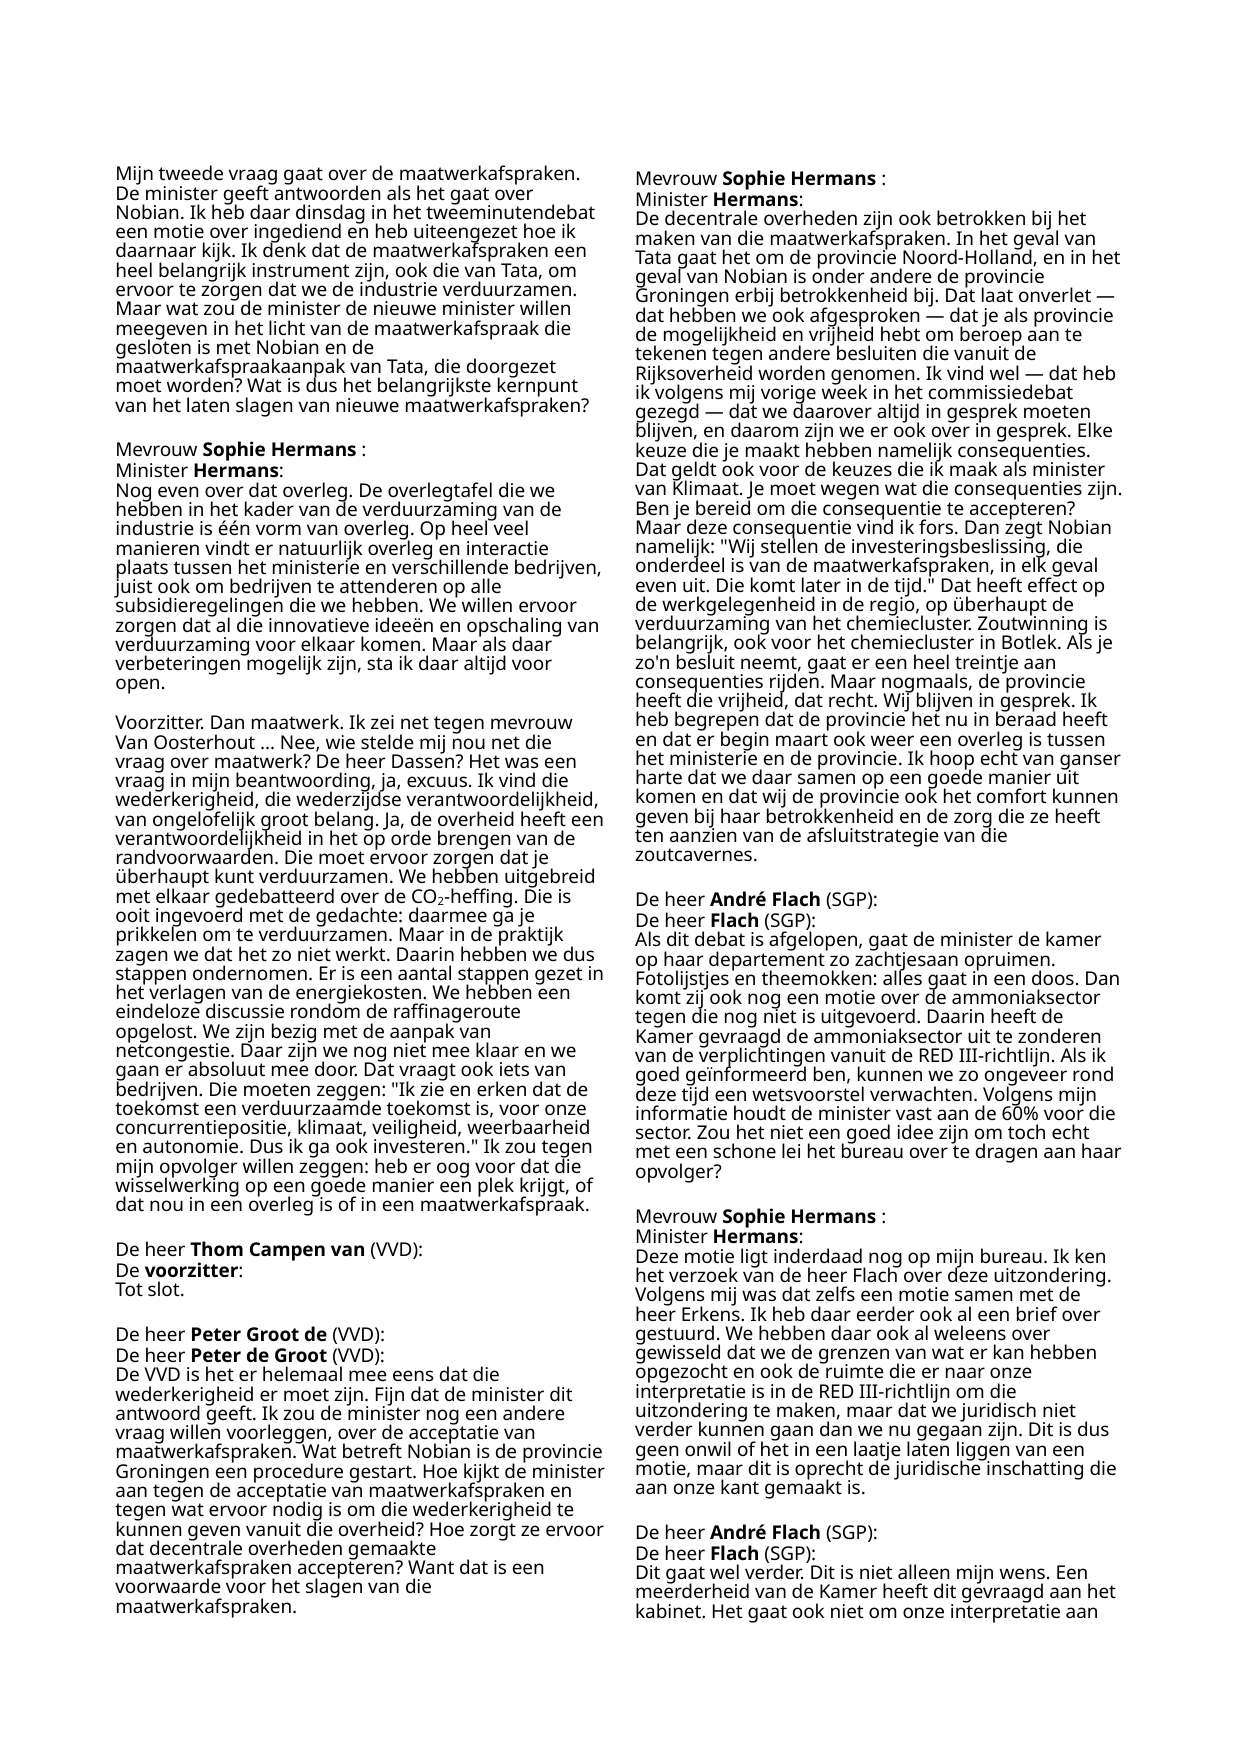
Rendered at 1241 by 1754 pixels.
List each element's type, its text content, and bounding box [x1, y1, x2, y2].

text Mijn tweede vraag gaat over de maatwerkafspraken. De minister geeft antwoorden als het gaat over Nobian. Ik heb daar dinsdag in het tweeminutendebat een motie over ingediend en heb uiteengezet hoe ik daarnaar kijk. Ik denk dat de maatwerkafspraken een heel belangrijk instrument zijn, ook die van Tata, om ervoor te zorgen dat we de industrie verduurzamen. Maar wat zou de minister de nieuwe minister willen meegeven in het licht van de maatwerkafspraak die gesloten is met Nobian en de maatwerkafspraakaanpak van Tata, die doorgezet moet worden? Wat is dus het belangrijkste kernpunt van het laten slagen van nieuwe maatwerkafspraken? [115, 165, 605, 416]
text De heer André Flach (SGP): [635, 886, 1125, 912]
text De heer André Flach (SGP): [635, 1519, 1125, 1545]
text Dit gaat wel verder. Dit is niet alleen mijn wens. Een meerderheid van de Kamer heeft dit gevraagd aan het kabinet. Het gaat ook niet om onze interpretatie aan [635, 1564, 1125, 1622]
text Voorzitter. Dan maatwerk. Ik zei net tegen mevrouw Van Oosterhout … Nee, wie stelde mij nou net die vraag over maatwerk? De heer Dassen? Het was een vraag in mijn beantwoording, ja, excuus. Ik vind die wederkerigheid, die wederzijdse verantwoordelijkheid, van ongelofelijk groot belang. Ja, de overheid heeft een verantwoordelijkheid in het op orde brengen van de randvoorwaarden. Die moet ervoor zorgen dat je überhaupt kunt verduurzamen. We hebben uitgebreid met elkaar gedebatteerd over de CO2-heffing. Die is ooit ingevoerd met de gedachte: daarmee ga je prikkelen om te verduurzamen. Maar in de praktijk zagen we dat het zo niet werkt. Daarin hebben we dus stappen ondernomen. Er is een aantal stappen gezet in het verlagen van de energiekosten. We hebben een eindeloze discussie rondom de raffinageroute opgelost. We zijn bezig met de aanpak van netcongestie. Daar zijn we nog niet mee klaar en we gaan er absoluut mee door. Dat vraagt ook iets van bedrijven. Die moeten zeggen: "Ik zie en erken dat de toekomst een verduurzaamde toekomst is, voor onze concurrentiepositie, klimaat, veiligheid, weerbaarheid en autonomie. Dus ik ga ook investeren." Ik zou tegen mijn opvolger willen zeggen: heb er oog voor dat die wisselwerking op een goede manier een plek krijgt, of dat nou in een overleg is of in een maatwerkafspraak. [115, 714, 605, 1215]
text Nog even over dat overleg. De overlegtafel die we hebben in het kader van de verduurzaming van de industrie is één vorm van overleg. Op heel veel manieren vindt er natuurlijk overleg en interactie plaats tussen het ministerie en verschillende bedrijven, juist ook om bedrijven te attenderen op alle subsidieregelingen die we hebben. We willen ervoor zorgen dat al die innovatieve ideeën en opschaling van verduurzaming voor elkaar komen. Maar als daar verbeteringen mogelijk zijn, sta ik daar altijd voor open. [115, 482, 605, 694]
text De VVD is het er helemaal mee eens dat die wederkerigheid er moet zijn. Fijn dat de minister dit antwoord geeft. Ik zou de minister nog een andere vraag willen voorleggen, over de acceptatie van maatwerkafspraken. Wat betreft Nobian is de provincie Groningen een procedure gestart. Hoe kijkt de minister aan tegen de acceptatie van maatwerkafspraken en tegen wat ervoor nodig is om die wederkerigheid te kunnen geven vanuit die overheid? Hoe zorgt ze ervoor dat decentrale overheden gemaakte maatwerkafspraken accepteren? Want dat is een voorwaarde voor het slagen van die maatwerkafspraken. [115, 1366, 605, 1617]
text De heer Flach (SGP): [635, 912, 1125, 931]
text Mevrouw Sophie Hermans : [635, 165, 1125, 191]
text De heer Flach (SGP): [635, 1545, 1125, 1564]
text Tot slot. [115, 1281, 605, 1301]
text De heer Thom Campen van (VVD): [115, 1236, 605, 1262]
text Deze motie ligt inderdaad nog op mijn bureau. Ik ken het verzoek van de heer Flach over deze uitzondering. Volgens mij was dat zelfs een motie samen met de heer Erkens. Ik heb daar eerder ook al een brief over gestuurd. We hebben daar ook al weleens over gewisseld dat we de grenzen van wat er kan hebben opgezocht en ook de ruimte die er naar onze interpretatie is in de RED III-richtlijn om die uitzondering te maken, maar dat we juridisch niet verder kunnen gaan dan we nu gegaan zijn. Dit is dus geen onwil of het in een laatje laten liggen van een motie, maar dit is oprecht de juridische inschatting die aan onze kant gemaakt is. [635, 1248, 1125, 1498]
text Mevrouw Sophie Hermans : [635, 1203, 1125, 1228]
text Mevrouw Sophie Hermans : [115, 437, 605, 462]
text Minister Hermans: [115, 462, 605, 482]
text De heer Peter Groot de (VVD): [115, 1321, 605, 1347]
text De voorzitter: [115, 1262, 605, 1281]
text Minister Hermans: [635, 191, 1125, 210]
text De heer Peter de Groot (VVD): [115, 1347, 605, 1366]
text Als dit debat is afgelopen, gaat de minister de kamer op haar departement zo zachtjesaan opruimen. Fotolijstjes en theemokken: alles gaat in een doos. Dan komt zij ook nog een motie over de ammoniaksector tegen die nog niet is uitgevoerd. Daarin heeft de Kamer gevraagd de ammoniaksector uit te zonderen van de verplichtingen vanuit de RED III-richtlijn. Als ik goed geïnformeerd ben, kunnen we zo ongeveer rond deze tijd een wetsvoorstel verwachten. Volgens mijn informatie houdt de minister vast aan de 60% voor die sector. Zou het niet een goed idee zijn om toch echt met een schone lei het bureau over te dragen aan haar opvolger? [635, 931, 1125, 1182]
text De decentrale overheden zijn ook betrokken bij het maken van die maatwerkafspraken. In het geval van Tata gaat het om de provincie Noord-Holland, en in het geval van Nobian is onder andere de provincie Groningen erbij betrokkenheid bij. Dat laat onverlet — dat hebben we ook afgesproken — dat je als provincie de mogelijkheid en vrijheid hebt om beroep aan te tekenen tegen andere besluiten die vanuit de Rijksoverheid worden genomen. Ik vind wel — dat heb ik volgens mij vorige week in het commissiedebat gezegd — dat we daarover altijd in gesprek moeten blijven, en daarom zijn we er ook over in gesprek. Elke keuze die je maakt hebben namelijk consequenties. Dat geldt ook voor de keuzes die ik maak als minister van Klimaat. Je moet wegen wat die consequenties zijn. Ben je bereid om die consequentie te accepteren? Maar deze consequentie vind ik fors. Dan zegt Nobian namelijk: "Wij stellen de investeringsbeslissing, die onderdeel is van de maatwerkafspraken, in elk geval even uit. Die komt later in de tijd." Dat heeft effect op de werkgelegenheid in de regio, op überhaupt de verduurzaming van het chemiecluster. Zoutwinning is belangrijk, ook voor het chemiecluster in Botlek. Als je zo'n besluit neemt, gaat er een heel treintje aan consequenties rijden. Maar nogmaals, de provincie heeft die vrijheid, dat recht. Wij blijven in gesprek. Ik heb begrepen dat de provincie het nu in beraad heeft en dat er begin maart ook weer een overleg is tussen het ministerie en de provincie. Ik hoop echt van ganser harte dat we daar samen op een goede manier uit komen en dat wij de provincie ook het comfort kunnen geven bij haar betrokkenheid en de zorg die ze heeft ten aanzien van de afsluitstrategie van die zoutcavernes. [635, 210, 1125, 866]
text Minister Hermans: [635, 1228, 1125, 1248]
